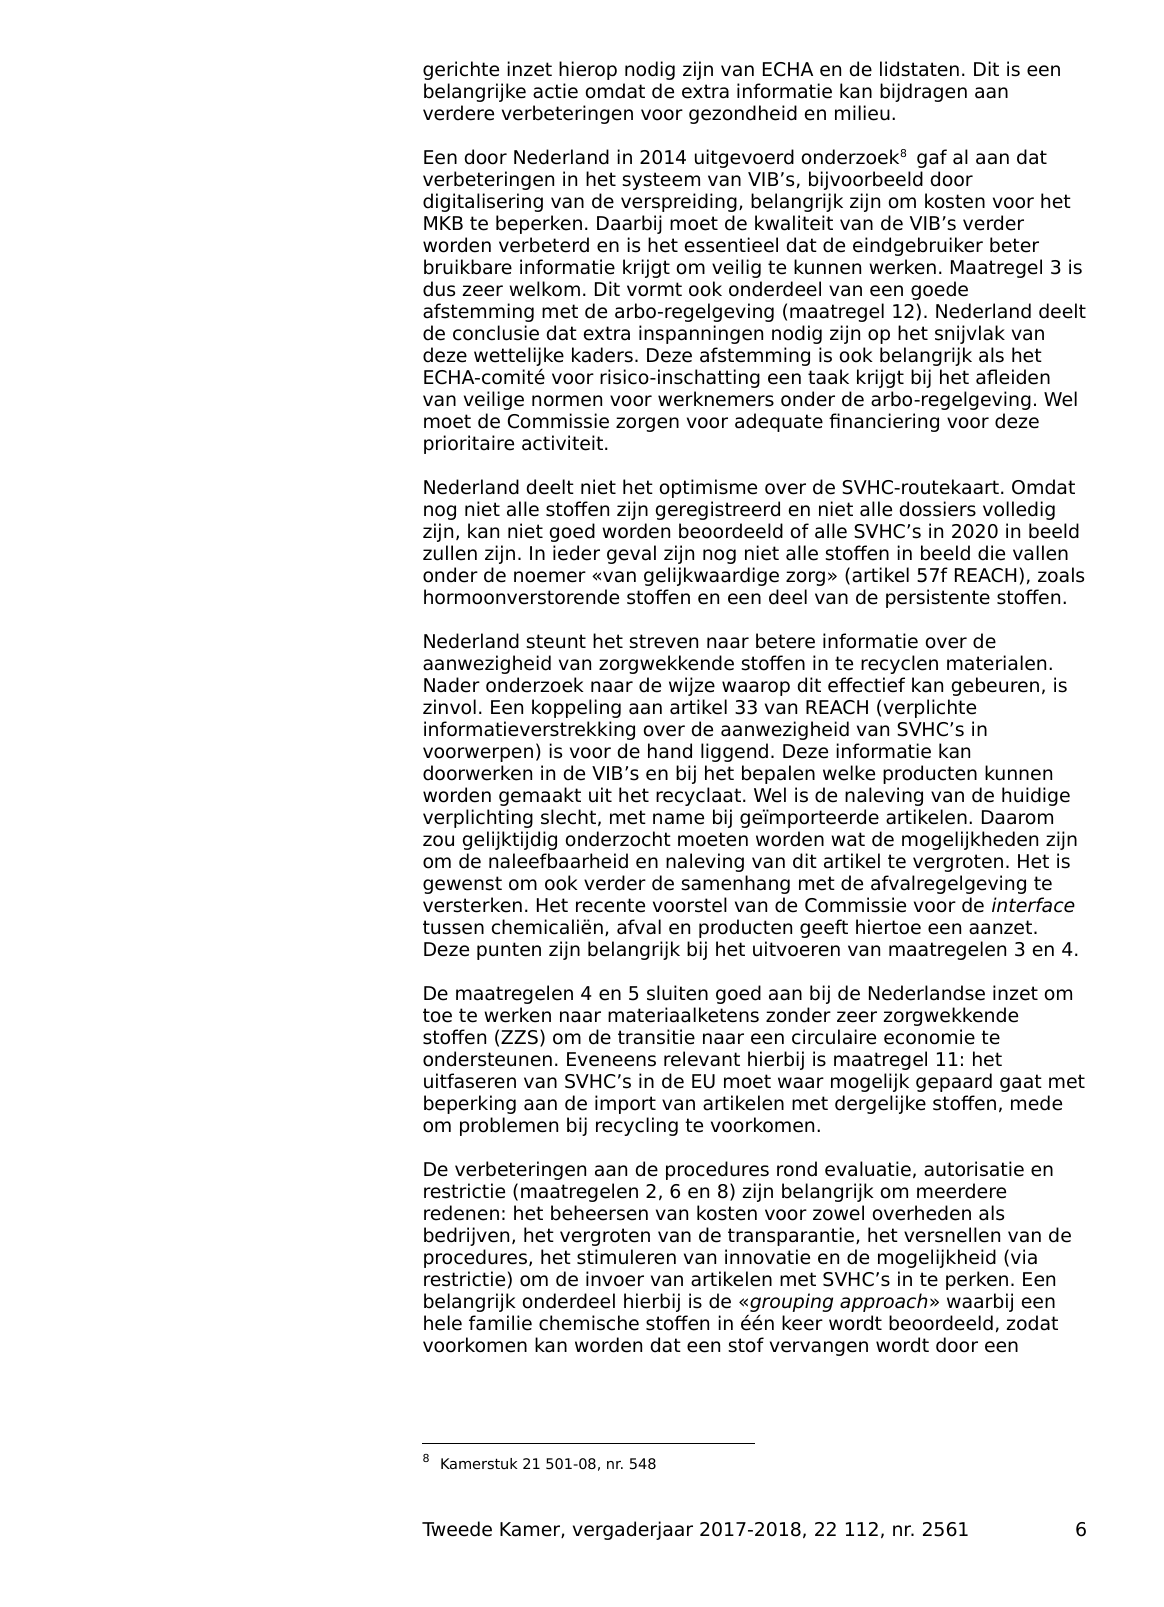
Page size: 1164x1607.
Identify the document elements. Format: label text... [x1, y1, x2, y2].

text Nederland steunt het streven naar betere informatie over de aanwezigheid van zorgwekkende stoffen in te recyclen materialen. Nader onderzoek naar de wijze waarop dit effectief kan gebeuren, is zinvol. Een koppeling aan artikel 33 van REACH (verplichte informatieverstrekking over de aanwezigheid van SVHC’s in voorwerpen) is voor de hand liggend. Deze informatie kan doorwerken in de VIB’s en bij het bepalen welke producten kunnen worden gemaakt uit het recyclaat. Wel is de naleving van de huidige verplichting slecht, met name bij geïmporteerde artikelen. Daarom zou gelijktijdig onderzocht moeten worden wat de mogelijkheden zijn om de naleefbaarheid en naleving van dit artikel te vergroten. Het is gewenst om ook verder de samenhang met de afvalregelgeving te versterken. Het recente voorstel van de Commissie voor de interface tussen chemicaliën, afval en producten geeft hiertoe een aanzet. Deze punten zijn belangrijk bij het uitvoeren van maatregelen 3 en 4. [422, 631, 1087, 961]
text De verbeteringen aan de procedures rond evaluatie, autorisatie en restrictie (maatregelen 2, 6 en 8) zijn belangrijk om meerdere redenen: het beheersen van kosten voor zowel overheden als bedrijven, het vergroten van de transparantie, het versnellen van de procedures, het stimuleren van innovatie en de mogelijkheid (via restrictie) om de invoer van artikelen met SVHC’s in te perken. Een belangrijk onderdeel hierbij is de «grouping approach» waarbij een hele familie chemische stoffen in één keer wordt beoordeeld, zodat voorkomen kan worden dat een stof vervangen wordt door een [422, 1159, 1087, 1357]
text gerichte inzet hierop nodig zijn van ECHA en de lidstaten. Dit is een belangrijke actie omdat de extra informatie kan bijdragen aan verdere verbeteringen voor gezondheid en milieu. [422, 59, 1087, 125]
text Een door Nederland in 2014 uitgevoerd onderzoek gaf al aan dat verbeteringen in het systeem van VIB’s, bijvoorbeeld door digitalisering van de verspreiding, belangrijk zijn om kosten voor het MKB te beperken. Daarbij moet de kwaliteit van de VIB’s verder worden verbeterd en is het essentieel dat de eindgebruiker beter bruikbare informatie krijgt om veilig te kunnen werken. Maatregel 3 is dus zeer welkom. Dit vormt ook onderdeel van een goede afstemming met de arbo-regelgeving (maatregel 12). Nederland deelt de conclusie dat extra inspanningen nodig zijn op het snijvlak van deze wettelijke kaders. Deze afstemming is ook belangrijk als het ECHA-comité voor risico-inschatting een taak krijgt bij het afleiden van veilige normen voor werknemers onder de arbo-regelgeving. Wel moet de Commissie zorgen voor adequate financiering voor deze prioritaire activiteit. [422, 147, 1087, 455]
text Nederland deelt niet het optimisme over de SVHC-routekaart. Omdat nog niet alle stoffen zijn geregistreerd en niet alle dossiers volledig zijn, kan niet goed worden beoordeeld of alle SVHC’s in 2020 in beeld zullen zijn. In ieder geval zijn nog niet alle stoffen in beeld die vallen onder de noemer «van gelijkwaardige zorg» (artikel 57f REACH), zoals hormoonverstorende stoffen en een deel van de persistente stoffen. [422, 477, 1087, 609]
text De maatregelen 4 en 5 sluiten goed aan bij de Nederlandse inzet om toe te werken naar materiaalketens zonder zeer zorgwekkende stoffen (ZZS) om de transitie naar een circulaire economie te ondersteunen. Eveneens relevant hierbij is maatregel 11: het uitfaseren van SVHC’s in de EU moet waar mogelijk gepaard gaat met beperking aan de import van artikelen met dergelijke stoffen, mede om problemen bij recycling te voorkomen. [422, 983, 1087, 1137]
text Kamerstuk 21 501-08, nr. 548 [422, 1452, 1087, 1474]
